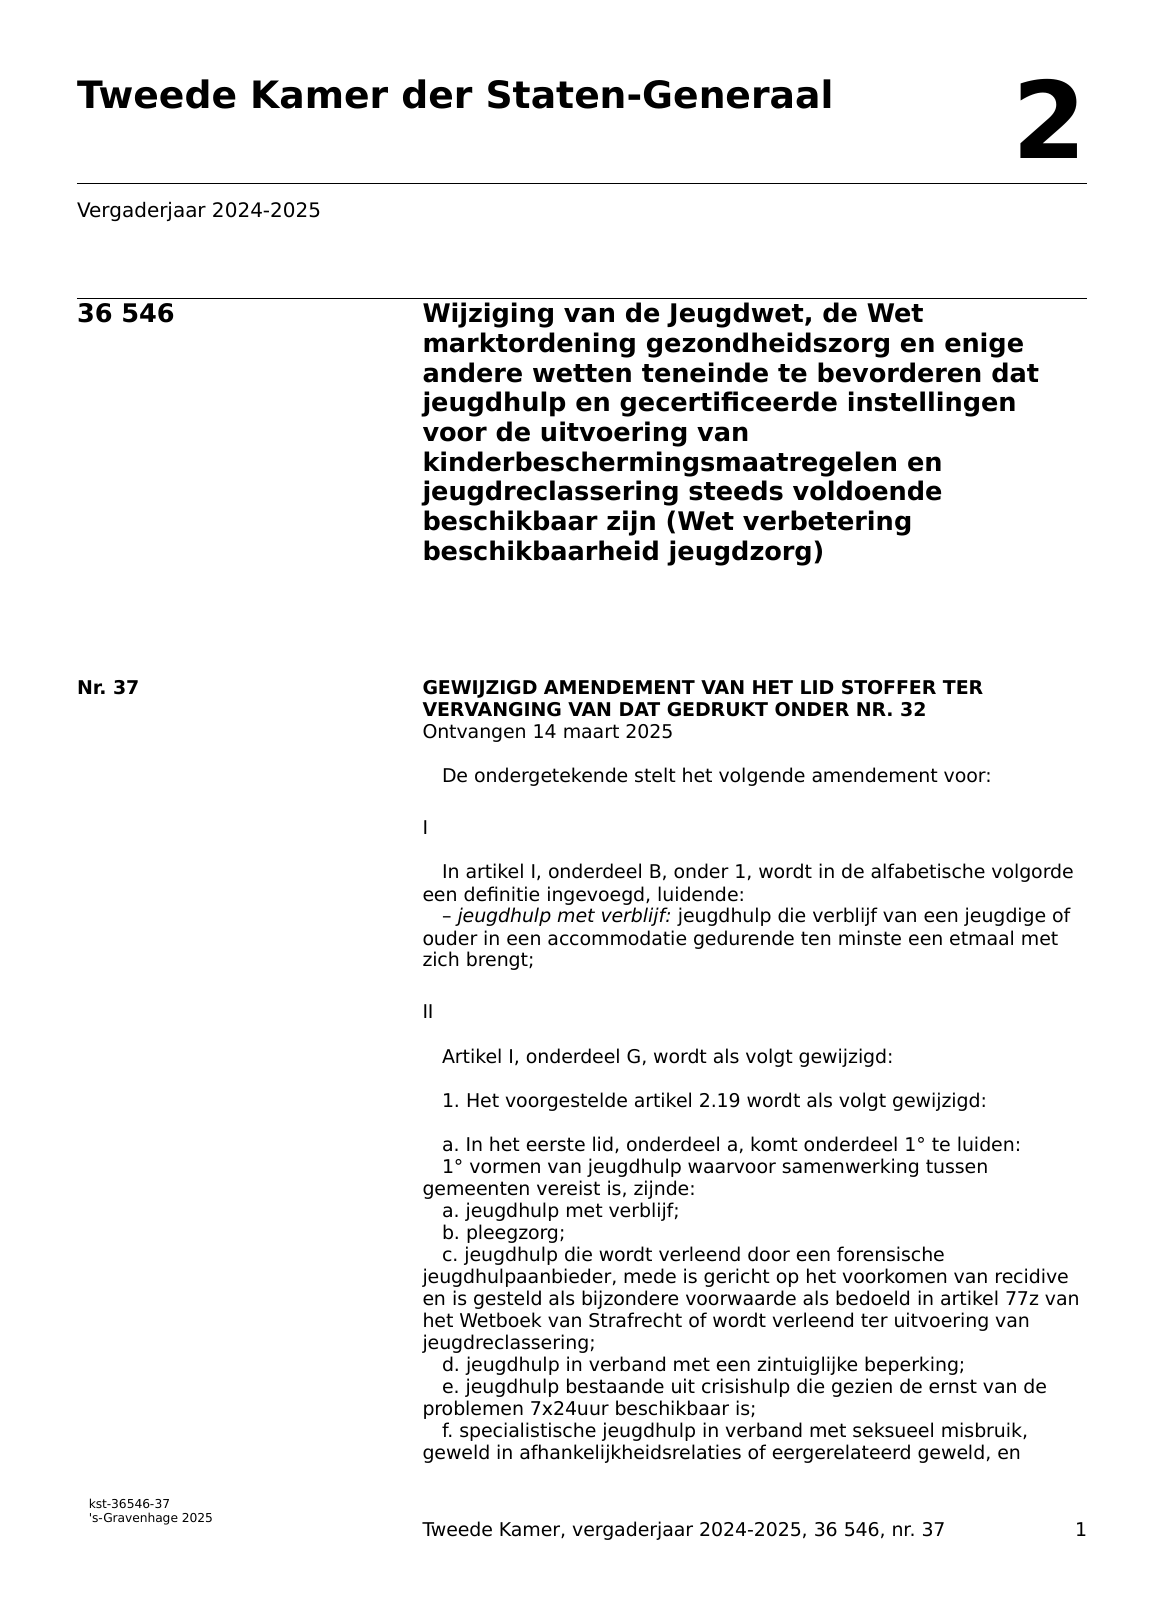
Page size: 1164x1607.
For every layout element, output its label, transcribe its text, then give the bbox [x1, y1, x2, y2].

subtitle II [422, 1001, 1087, 1023]
table_header Tweede Kamer der Staten-Generaal [77, 59, 886, 183]
text Artikel I, onderdeel G, wordt als volgt gewijzigd: [422, 1046, 1087, 1067]
text b. pleegzorg; [422, 1222, 1087, 1244]
text De ondergetekende stelt het volgende amendement voor: [422, 765, 1087, 787]
text 1° vormen van jeugdhulp waarvoor samenwerking tussen gemeenten vereist is, zijnde: [422, 1156, 1087, 1200]
text Ontvangen 14 maart 2025 [422, 721, 1087, 743]
table_cell Vergaderjaar 2024-2025 [77, 184, 1087, 298]
text c. jeugdhulp die wordt verleend door een forensische jeugdhulpaanbieder, mede is gericht op het voorkomen van recidive en is gesteld als bijzondere voorwaarde als bedoeld in artikel 77z van het Wetboek van Strafrecht of wordt verleend ter uitvoering van jeugdreclassering; [422, 1244, 1087, 1354]
text f. specialistische jeugdhulp in verband met seksueel misbruik, geweld in afhankelijkheidsrelaties of eergerelateerd geweld, en [422, 1419, 1087, 1463]
text kst-36546-37 [88, 1497, 323, 1511]
text In artikel I, onderdeel B, onder 1, wordt in de alfabetische volgorde een definitie ingevoegd, luidende: [422, 861, 1087, 905]
text e. jeugdhulp bestaande uit crisishulp die gezien de ernst van de problemen 7x24uur beschikbaar is; [422, 1376, 1087, 1419]
text a. jeugdhulp met verblijf; [422, 1200, 1087, 1222]
subtitle I [422, 817, 1087, 839]
text – jeugdhulp met verblijf: jeugdhulp die verblijf van een jeugdige of ouder in een accommodatie gedurende ten minste een etmaal met zich brengt; [422, 905, 1087, 971]
text 's-Gravenhage 2025 [88, 1511, 323, 1525]
subtitle 36 546 Wijziging van de Jeugdwet, de Wet marktordening gezondheidszorg en enige andere wetten teneinde te bevorderen dat jeugdhulp en gecertificeerde instellingen voor de uitvoering van kinderbeschermingsmaatregelen en jeugdreclassering steeds voldoende beschikbaar zijn (Wet verbetering beschikbaarheid jeugdzorg) [77, 299, 1087, 566]
table_header 2 [886, 59, 1087, 183]
text a. In het eerste lid, onderdeel a, komt onderdeel 1° te luiden: [422, 1134, 1087, 1156]
text d. jeugdhulp in verband met een zintuiglijke beperking; [422, 1354, 1087, 1376]
subtitle Nr. 37 GEWIJZIGD AMENDEMENT VAN HET LID STOFFER TER VERVANGING VAN DAT GEDRUKT ONDER NR. 32 [77, 677, 1087, 721]
text 1. Het voorgestelde artikel 2.19 wordt als volgt gewijzigd: [422, 1090, 1087, 1112]
